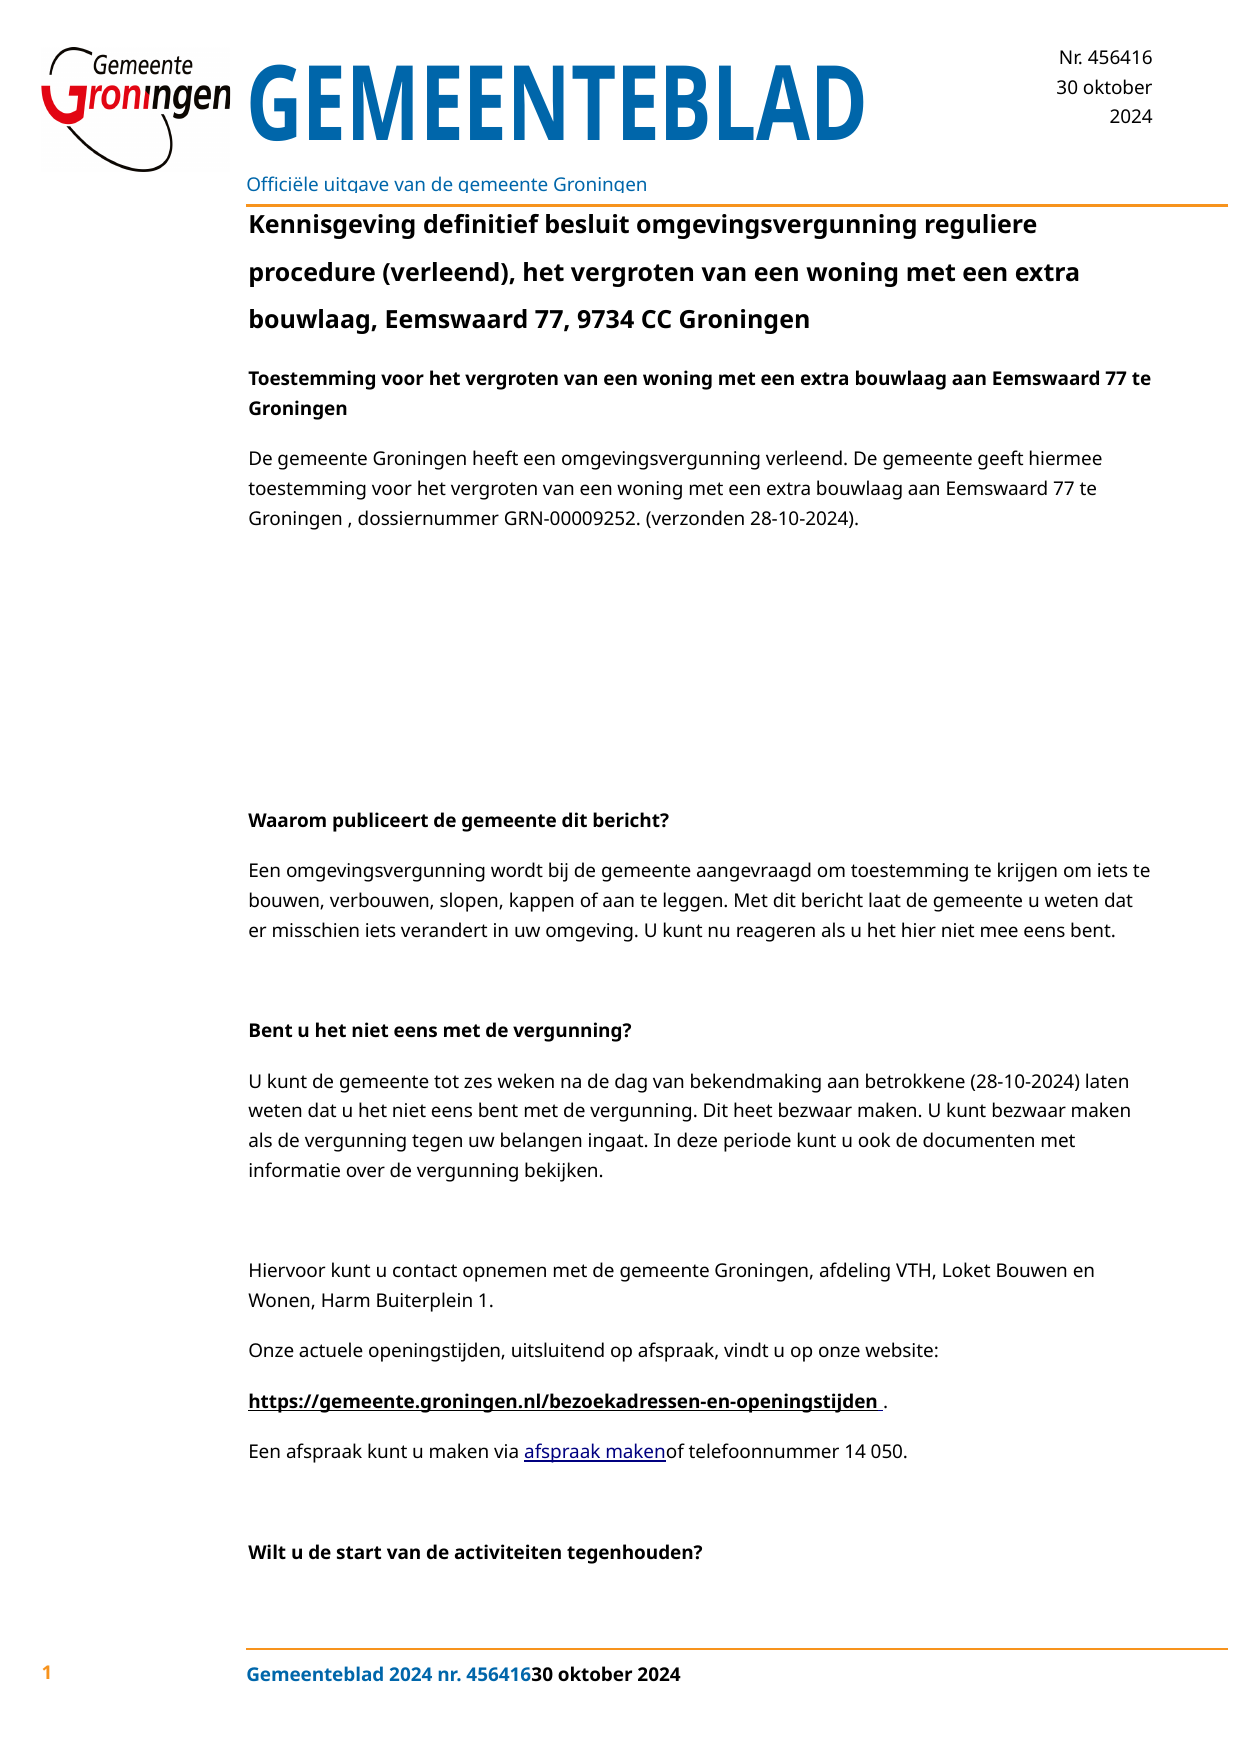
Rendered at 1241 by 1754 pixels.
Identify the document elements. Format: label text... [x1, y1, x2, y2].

text Een afspraak kunt u maken via afspraak makenof telefoonnummer 14 050. [248, 1438, 1152, 1464]
text Toestemming voor het vergroten van een woning met een extra bouwlaag aan Eemswaard 77 te Groningen [248, 366, 1152, 421]
text Bent u het niet eens met de vergunning? [248, 1018, 1152, 1043]
text https://gemeente.groningen.nl/bezoekadressen-en-openingstijden . [248, 1388, 1152, 1414]
text Hiervoor kunt u contact opnemen met de gemeente Groningen, afdeling VTH, Loket Bouwen en Wonen, Harm Buiterplein 1. [248, 1258, 1152, 1313]
text Wilt u de start van de activiteiten tegenhouden? [248, 1539, 1152, 1565]
text Een omgevingsvergunning wordt bij de gemeente aangevraagd om toestemming te krijgen om iets te bouwen, verbouwen, slopen, kappen of aan te leggen. Met dit bericht laat de gemeente u weten dat er misschien iets verandert in uw omgeving. U kunt nu reageren als u het hier niet mee eens bent. [248, 858, 1152, 942]
text Kennisgeving definitief besluit omgevingsvergunning reguliere procedure (verleend), het vergroten van een woning met een extra bouwlaag, Eemswaard 77, 9734 CC Groningen [248, 207, 1152, 336]
text U kunt de gemeente tot zes weken na de dag van bekendmaking aan betrokkene (28-10-2024) laten weten dat u het niet eens bent met de vergunning. Dit heet bezwaar maken. U kunt bezwaar maken als de vergunning tegen uw belangen ingaat. In deze periode kunt u ook de documenten met informatie over de vergunning bekijken. [248, 1068, 1152, 1182]
text De gemeente Groningen heeft een omgevingsvergunning verleend. De gemeente geeft hiermee toestemming voor het vergroten van een woning met een extra bouwlaag aan Eemswaard 77 te Groningen , dossiernummer GRN-00009252. (verzonden 28-10-2024). [248, 446, 1152, 530]
text Waarom publiceert de gemeente dit bericht? [248, 807, 1152, 833]
text Onze actuele openingstijden, uitsluitend op afspraak, vindt u op onze website: [248, 1338, 1152, 1363]
picture [41, 47, 231, 172]
